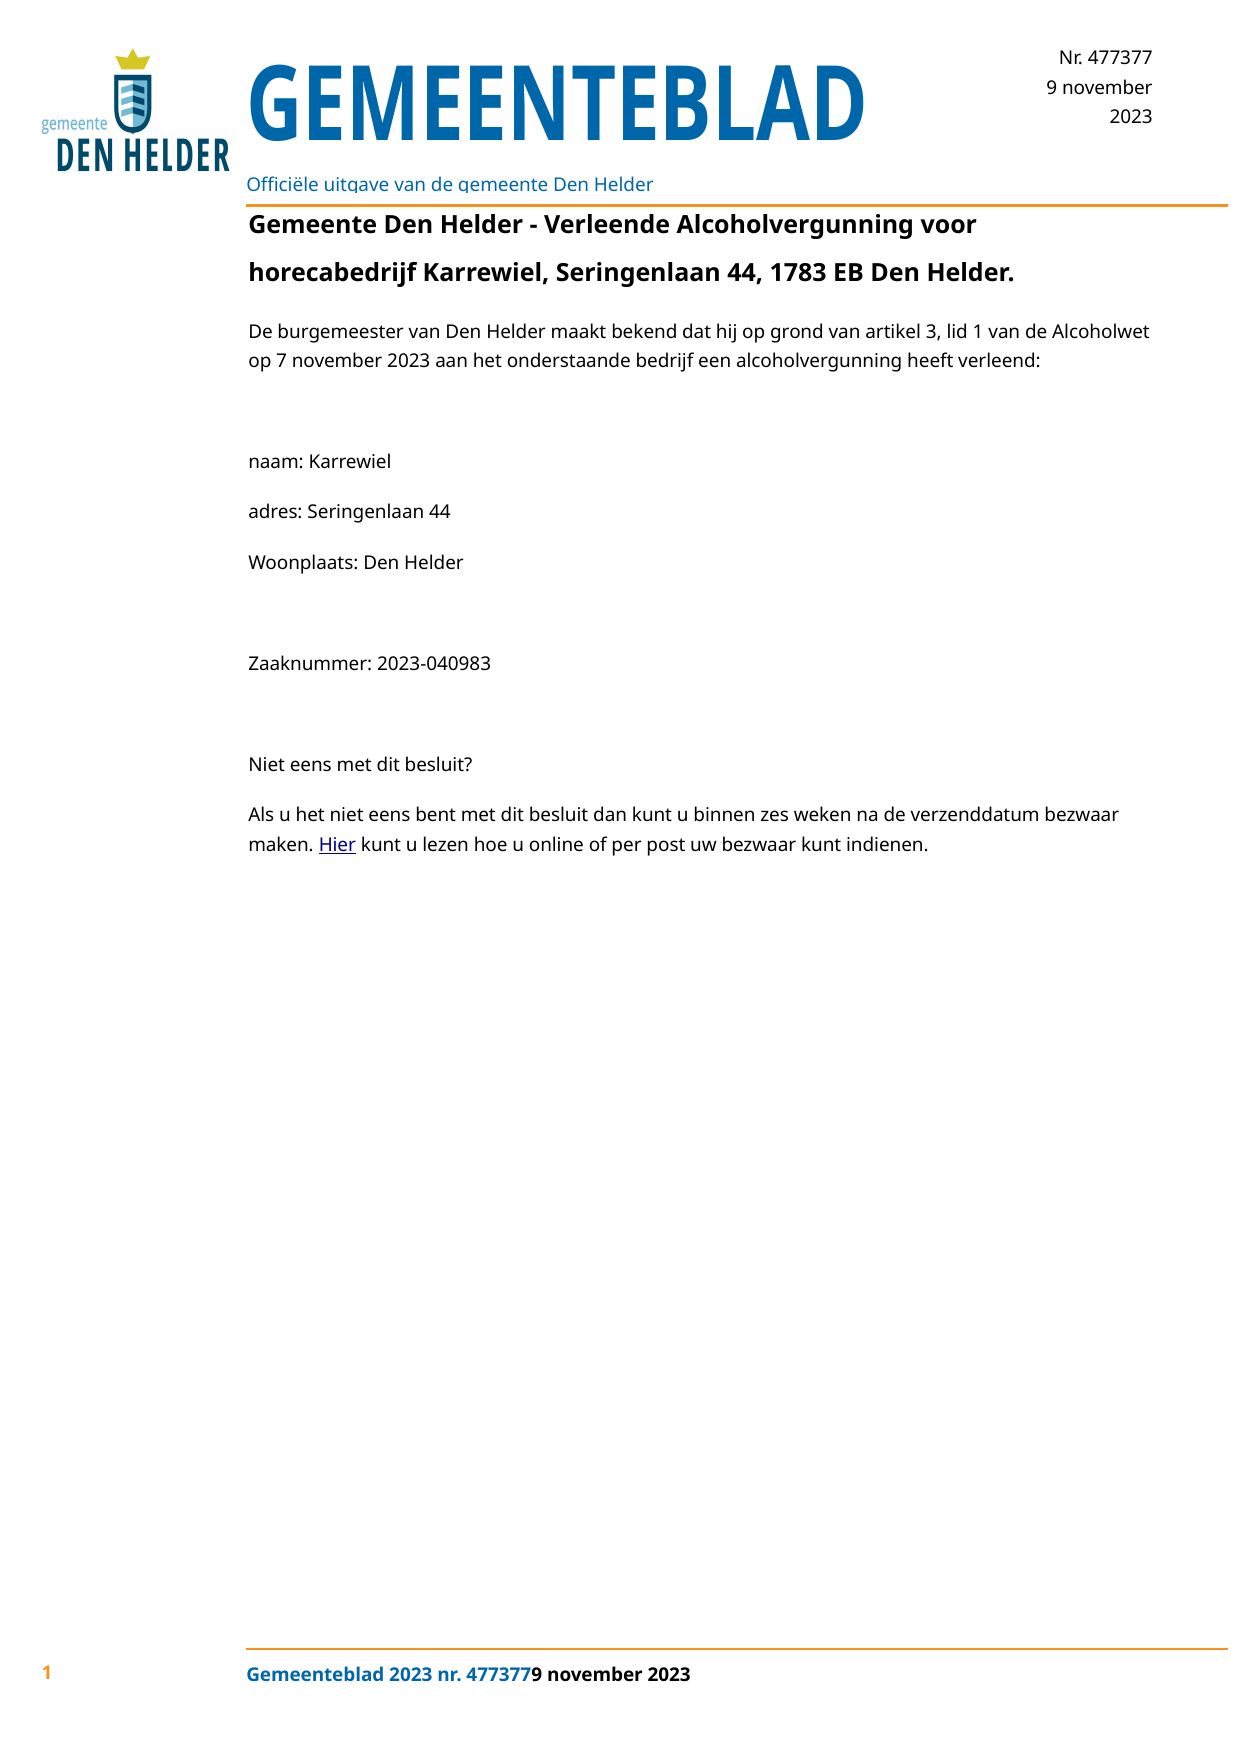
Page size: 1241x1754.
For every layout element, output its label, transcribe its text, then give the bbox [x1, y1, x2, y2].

picture [41, 47, 231, 172]
text Woonplaats: Den Helder [248, 549, 1152, 575]
text adres: Seringenlaan 44 [248, 499, 1152, 524]
picture [182, 144, 187, 165]
picture [63, 144, 68, 165]
text Gemeente Den Helder - Verleende Alcoholvergunning voor horecabedrijf Karrewiel, Seringenlaan 44, 1783 EB Den Helder. [248, 207, 1152, 288]
text Als u het niet eens bent met dit besluit dan kunt u binnen zes weken na de verzenddatum bezwaar maken. Hier kunt u lezen hoe u online of per post uw bezwaar kunt indienen. [248, 801, 1152, 857]
text De burgemeester van Den Helder maakt bekend dat hij op grond van artikel 3, lid 1 van de Alcoholwet op 7 november 2023 aan het onderstaande bedrijf een alcoholvergunning heeft verleend: [248, 318, 1152, 373]
picture [100, 154, 106, 172]
picture [130, 157, 135, 172]
text naam: Karrewiel [248, 448, 1152, 474]
picture [220, 160, 224, 172]
text Niet eens met dit besluit? [248, 751, 1152, 777]
text Zaaknummer: 2023-040983 [248, 650, 1152, 676]
